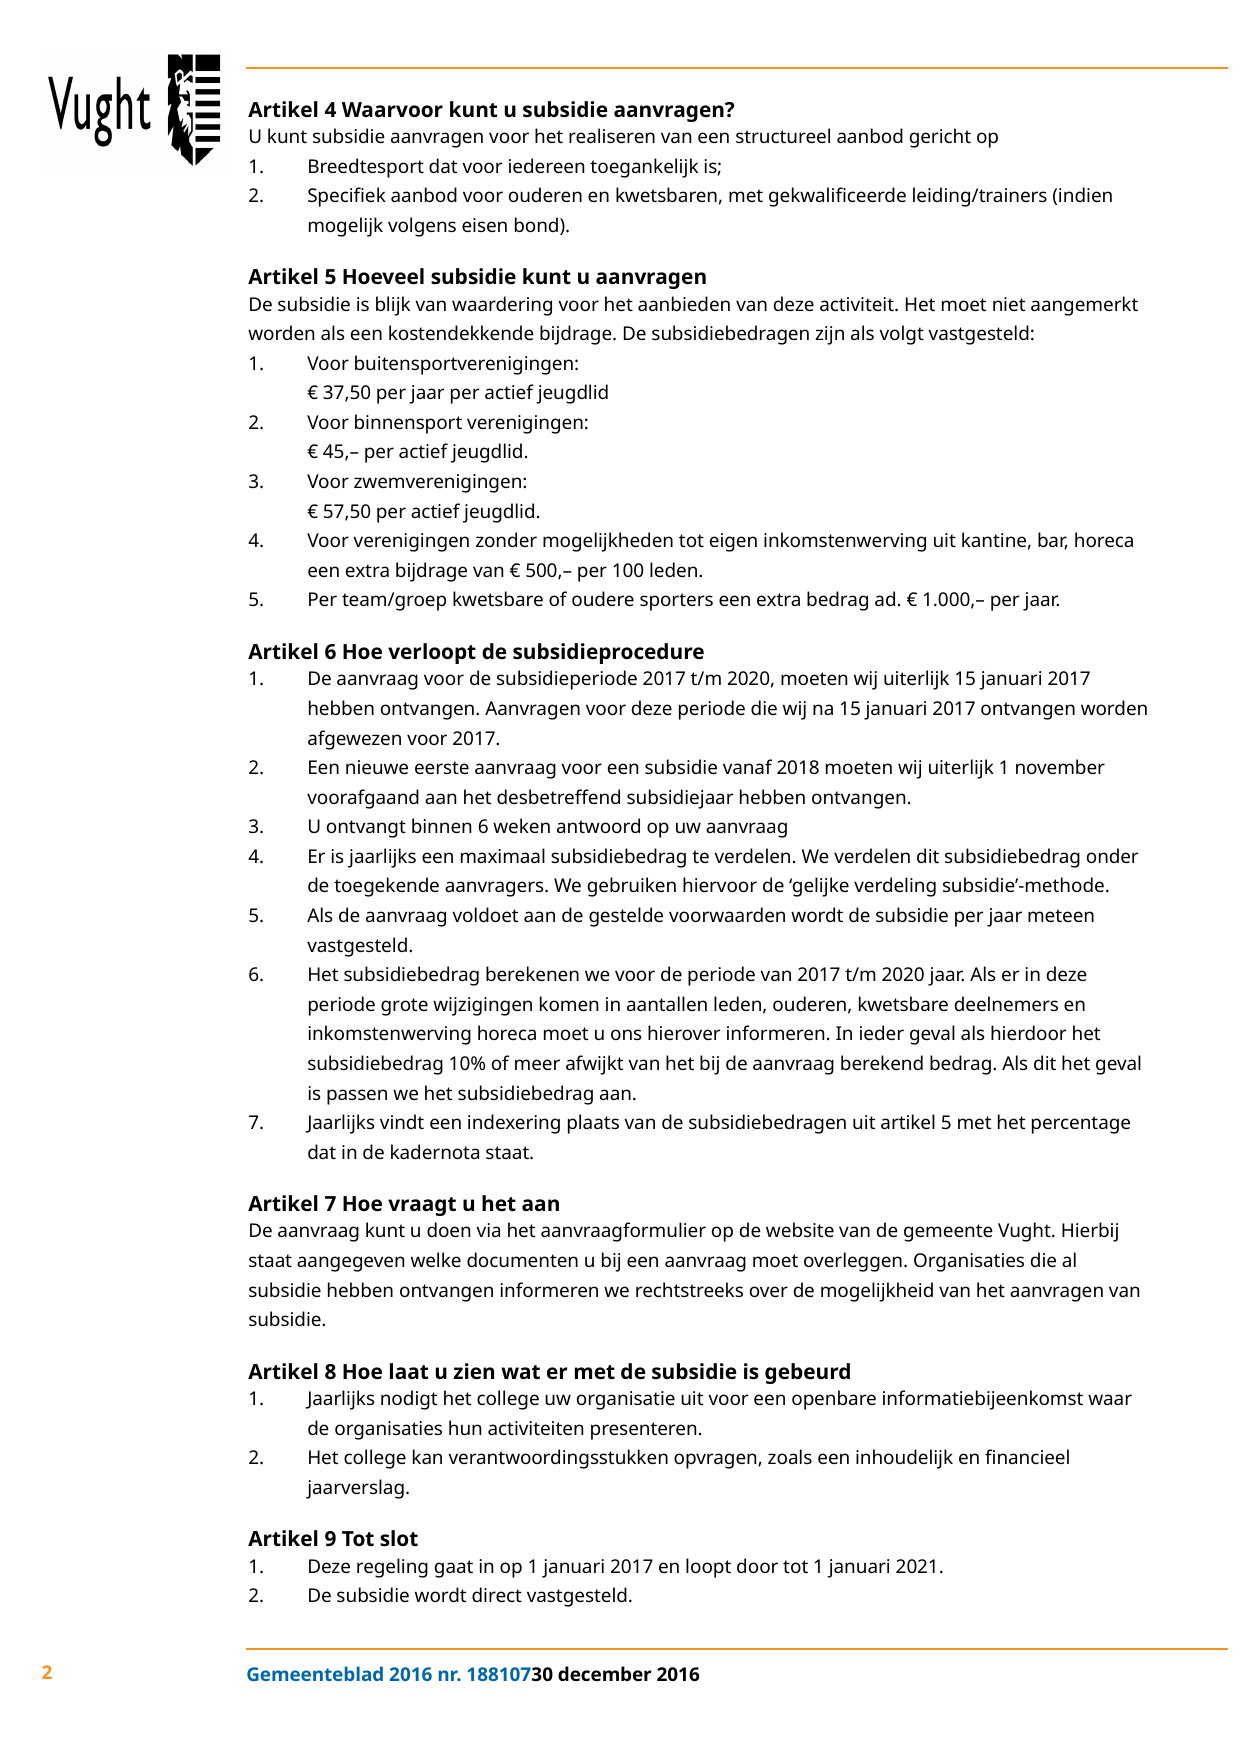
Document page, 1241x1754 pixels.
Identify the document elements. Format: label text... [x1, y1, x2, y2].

list De aanvraag voor de subsidieperiode 2017 t/m 2020, moeten wij uiterlijk 15 januari 2017 hebben ontvangen. Aanvragen voor deze periode die wij na 15 januari 2017 ontvangen worden afgewezen voor 2017. [248, 666, 1152, 750]
list € 37,50 per jaar per actief jeugdlid [248, 379, 1152, 405]
list Er is jaarlijks een maximaal subsidiebedrag te verdelen. We verdelen dit subsidiebedrag onder de toegekende aanvragers. We gebruiken hiervoor de ‘gelijke verdeling subsidie’-methode. [248, 843, 1152, 898]
list Jaarlijks nodigt het college uw organisatie uit voor een openbare informatiebijeenkomst waar de organisaties hun activiteiten presenteren. [248, 1385, 1152, 1441]
text Artikel 8 Hoe laat u zien wat er met de subsidie is gebeurd [248, 1357, 1152, 1385]
list Als de aanvraag voldoet aan de gestelde voorwaarden wordt de subsidie per jaar meteen vastgesteld. [248, 902, 1152, 957]
list Een nieuwe eerste aanvraag voor een subsidie vanaf 2018 moeten wij uiterlijk 1 november voorafgaand aan het desbetreffend subsidiejaar hebben ontvangen. [248, 754, 1152, 809]
list Per team/groep kwetsbare of oudere sporters een extra bedrag ad. € 1.000,– per jaar. [248, 587, 1152, 612]
list Het subsidiebedrag berekenen we voor de periode van 2017 t/m 2020 jaar. Als er in deze periode grote wijzigingen komen in aantallen leden, ouderen, kwetsbare deelnemers en inkomstenwerving horeca moet u ons hierover informeren. In ieder geval als hierdoor het subsidiebedrag 10% of meer afwijkt van het bij de aanvraag berekend bedrag. Als dit het geval is passen we het subsidiebedrag aan. [248, 961, 1152, 1105]
text Artikel 4 Waarvoor kunt u subsidie aanvragen? [248, 95, 1152, 123]
list Voor zwemverenigingen: [248, 468, 1152, 494]
text Artikel 6 Hoe verloopt de subsidieprocedure [248, 637, 1152, 666]
list € 45,– per actief jeugdlid. [248, 439, 1152, 464]
picture [41, 47, 231, 172]
text De subsidie is blijk van waardering voor het aanbieden van deze activiteit. Het moet niet aangemerkt worden als een kostendekkende bijdrage. De subsidiebedragen zijn als volgt vastgesteld: [248, 291, 1152, 346]
text Artikel 5 Hoeveel subsidie kunt u aanvragen [248, 262, 1152, 291]
list Jaarlijks vindt een indexering plaats van de subsidiebedragen uit artikel 5 met het percentage dat in de kadernota staat. [248, 1109, 1152, 1164]
text Artikel 7 Hoe vraagt u het aan [248, 1189, 1152, 1218]
list Voor buitensportverenigingen: [248, 350, 1152, 376]
list Deze regeling gaat in op 1 januari 2017 en loopt door tot 1 januari 2021. [248, 1553, 1152, 1579]
text De aanvraag kunt u doen via het aanvraagformulier op de website van de gemeente Vught. Hierbij staat aangegeven welke documenten u bij een aanvraag moet overleggen. Organisaties die al subsidie hebben ontvangen informeren we rechtstreeks over de mogelijkheid van het aanvragen van subsidie. [248, 1218, 1152, 1332]
list € 57,50 per actief jeugdlid. [248, 498, 1152, 524]
list Het college kan verantwoordingsstukken opvragen, zoals een inhoudelijk en financieel jaarverslag. [248, 1444, 1152, 1500]
list De subsidie wordt direct vastgesteld. [248, 1582, 1152, 1608]
list Breedtesport dat voor iedereen toegankelijk is; [248, 153, 1152, 178]
list Voor binnensport verenigingen: [248, 409, 1152, 435]
text U kunt subsidie aanvragen voor het realiseren van een structureel aanbod gericht op [248, 123, 1152, 149]
list U ontvangt binnen 6 weken antwoord op uw aanvraag [248, 813, 1152, 839]
list Specifiek aanbod voor ouderen en kwetsbaren, met gekwalificeerde leiding/trainers (indien mogelijk volgens eisen bond). [248, 182, 1152, 238]
list Voor verenigingen zonder mogelijkheden tot eigen inkomstenwerving uit kantine, bar, horeca een extra bijdrage van € 500,– per 100 leden. [248, 527, 1152, 583]
text Artikel 9 Tot slot [248, 1524, 1152, 1553]
